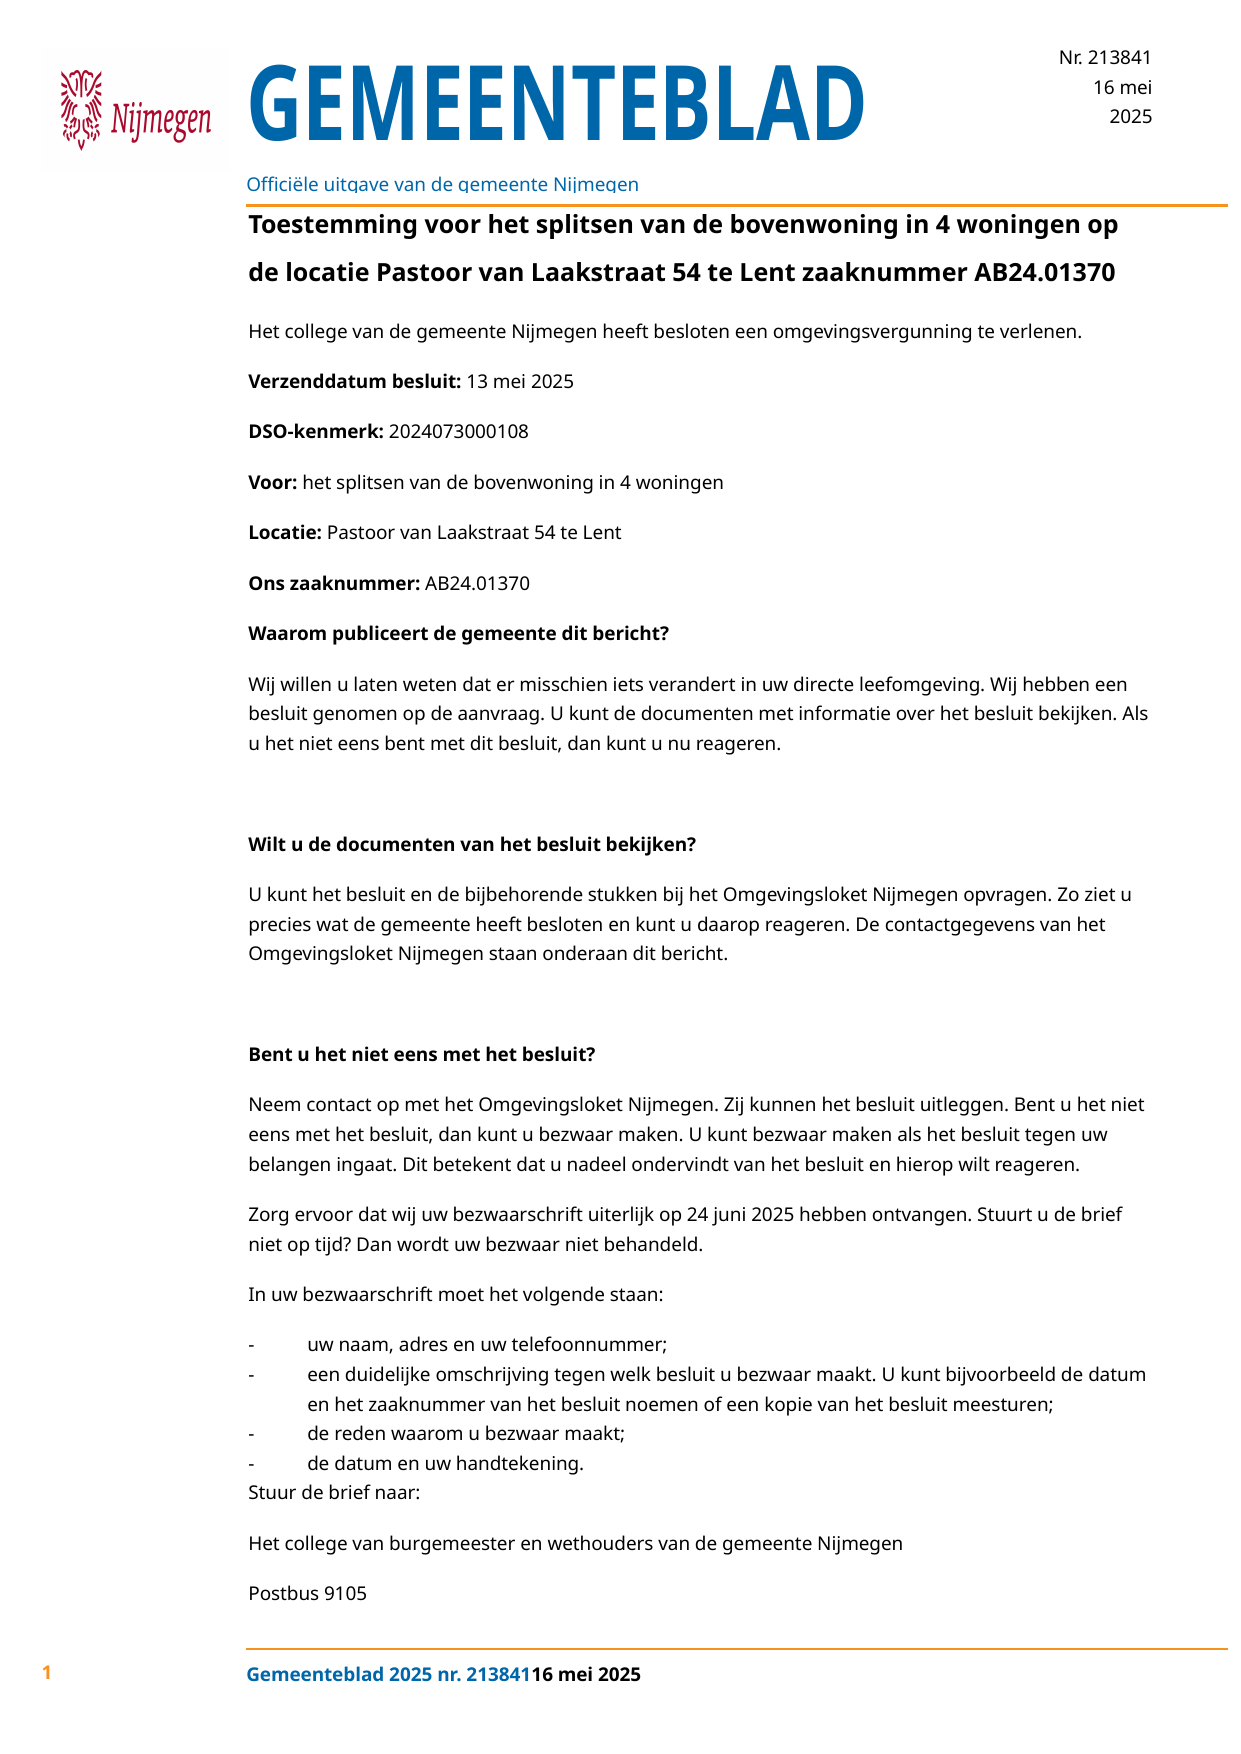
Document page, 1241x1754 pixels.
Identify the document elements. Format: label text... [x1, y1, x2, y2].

text Neem contact op met het Omgevingsloket Nijmegen. Zij kunnen het besluit uitleggen. Bent u het niet eens met het besluit, dan kunt u bezwaar maken. U kunt bezwaar maken als het besluit tegen uw belangen ingaat. Dit betekent dat u nadeel ondervindt van het besluit en hierop wilt reageren. [248, 1092, 1152, 1177]
list de reden waarom u bezwaar maakt; [248, 1420, 1152, 1446]
text Wij willen u laten weten dat er misschien iets verandert in uw directe leefomgeving. Wij hebben een besluit genomen op de aanvraag. U kunt de documenten met informatie over het besluit bekijken. Als u het niet eens bent met dit besluit, dan kunt u nu reageren. [248, 671, 1152, 756]
text Het college van burgemeester en wethouders van de gemeente Nijmegen [248, 1530, 1152, 1556]
text Waarom publiceert de gemeente dit bericht? [248, 620, 1152, 646]
picture [41, 47, 231, 172]
text U kunt het besluit en de bijbehorende stukken bij het Omgevingsloket Nijmegen opvragen. Zo ziet u precies wat de gemeente heeft besloten en kunt u daarop reageren. De contactgegevens van het Omgevingsloket Nijmegen staan onderaan dit bericht. [248, 881, 1152, 966]
text Bent u het niet eens met het besluit? [248, 1041, 1152, 1067]
text Verzenddatum besluit: 13 mei 2025 [248, 368, 1152, 394]
list uw naam, adres en uw telefoonnummer; [248, 1332, 1152, 1357]
text Ons zaaknummer: AB24.01370 [248, 570, 1152, 596]
text Wilt u de documenten van het besluit bekijken? [248, 831, 1152, 857]
text In uw bezwaarschrift moet het volgende staan: [248, 1281, 1152, 1307]
text Stuur de brief naar: [248, 1479, 1152, 1505]
text DSO-kenmerk: 2024073000108 [248, 419, 1152, 444]
list de datum en uw handtekening. [248, 1450, 1152, 1476]
list een duidelijke omschrijving tegen welk besluit u bezwaar maakt. U kunt bijvoorbeeld de datum en het zaaknummer van het besluit noemen of een kopie van het besluit meesturen; [248, 1361, 1152, 1417]
text Het college van de gemeente Nijmegen heeft besloten een omgevingsvergunning te verlenen. [248, 318, 1152, 344]
text Locatie: Pastoor van Laakstraat 54 te Lent [248, 519, 1152, 545]
text Voor: het splitsen van de bovenwoning in 4 woningen [248, 469, 1152, 495]
text Postbus 9105 [248, 1580, 1152, 1606]
text Zorg ervoor dat wij uw bezwaarschrift uiterlijk op 24 juni 2025 hebben ontvangen. Stuurt u de brief niet op tijd? Dan wordt uw bezwaar niet behandeld. [248, 1201, 1152, 1257]
text Toestemming voor het splitsen van de bovenwoning in 4 woningen op de locatie Pastoor van Laakstraat 54 te Lent zaaknummer AB24.01370 [248, 207, 1152, 288]
